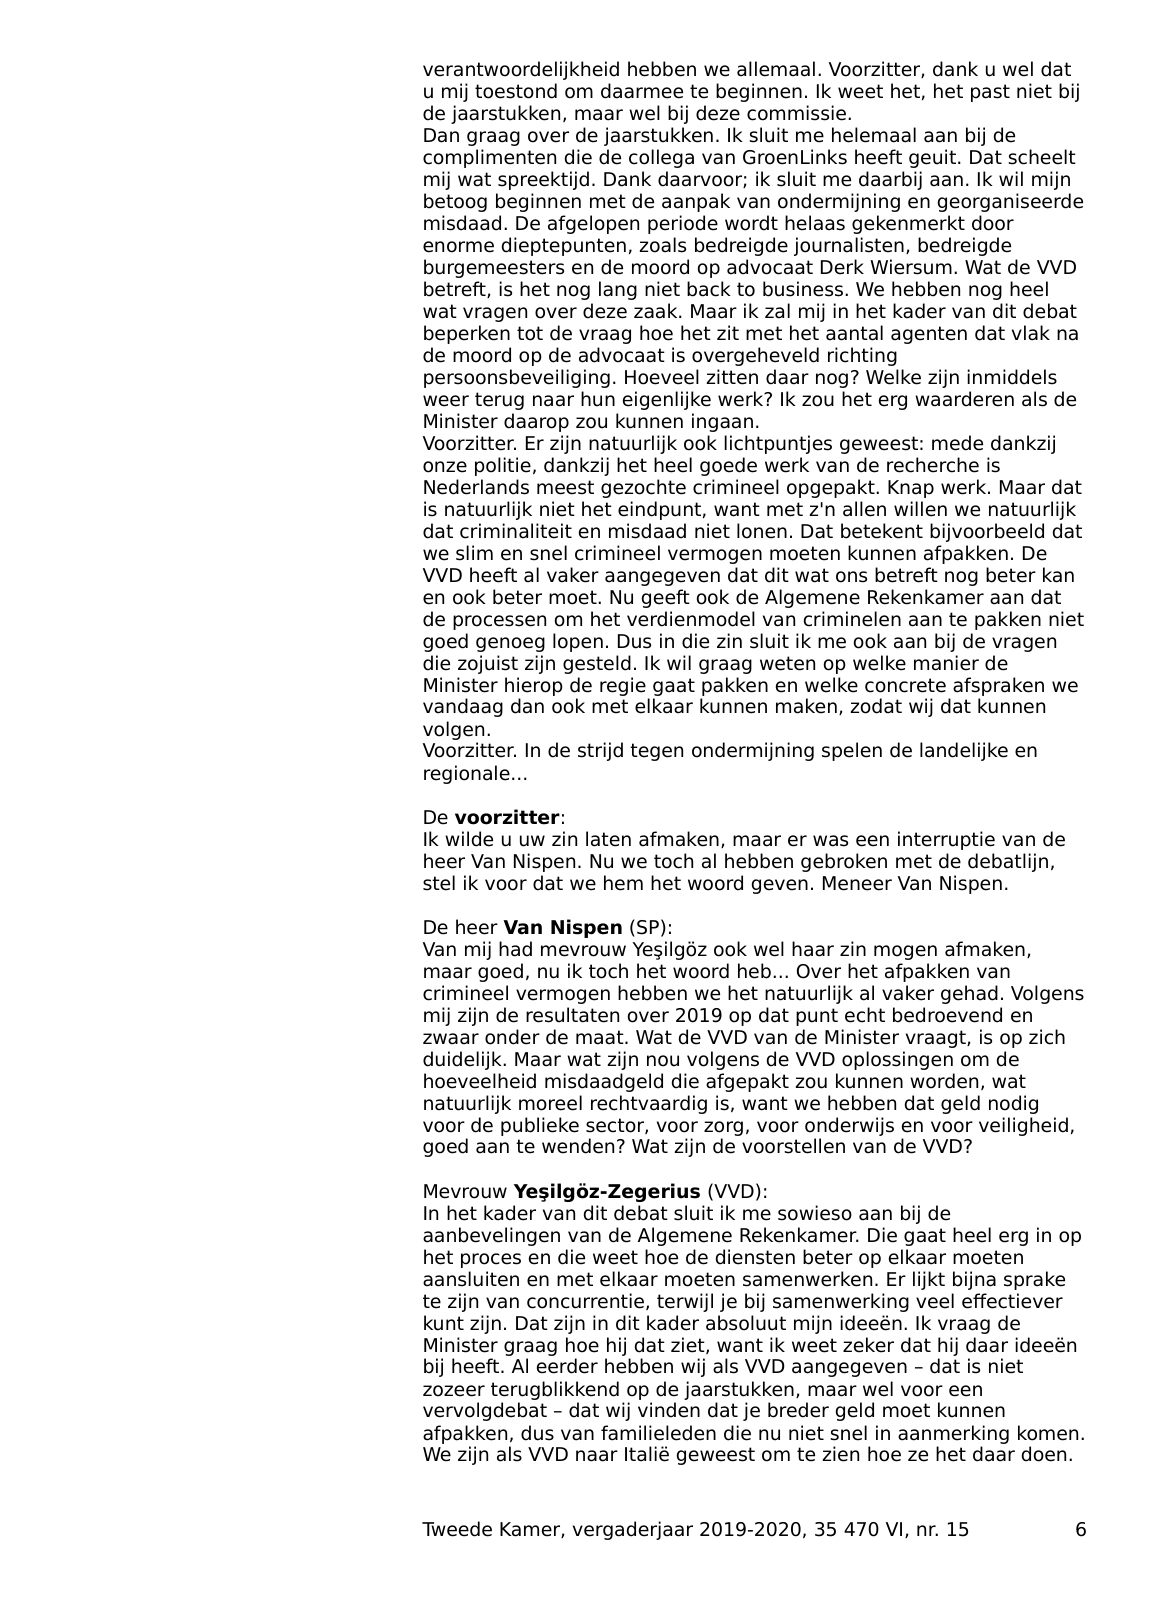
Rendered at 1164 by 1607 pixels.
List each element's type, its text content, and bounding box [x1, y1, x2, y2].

text verantwoordelijkheid hebben we allemaal. Voorzitter, dank u wel dat u mij toestond om daarmee te beginnen. Ik weet het, het past niet bij de jaarstukken, maar wel bij deze commissie. [422, 59, 1087, 125]
text Mevrouw Yeşilgöz-Zegerius (VVD): [422, 1181, 1087, 1203]
text Van mij had mevrouw Yeşilgöz ook wel haar zin mogen afmaken, maar goed, nu ik toch het woord heb... Over het afpakken van crimineel vermogen hebben we het natuurlijk al vaker gehad. Volgens mij zijn de resultaten over 2019 op dat punt echt bedroevend en zwaar onder de maat. Wat de VVD van de Minister vraagt, is op zich duidelijk. Maar wat zijn nou volgens de VVD oplossingen om de hoeveelheid misdaadgeld die afgepakt zou kunnen worden, wat natuurlijk moreel rechtvaardig is, want we hebben dat geld nodig voor de publieke sector, voor zorg, voor onderwijs en voor veiligheid, goed aan te wenden? Wat zijn de voorstellen van de VVD? [422, 939, 1087, 1158]
text Dan graag over de jaarstukken. Ik sluit me helemaal aan bij de complimenten die de collega van GroenLinks heeft geuit. Dat scheelt mij wat spreektijd. Dank daarvoor; ik sluit me daarbij aan. Ik wil mijn betoog beginnen met de aanpak van ondermijning en georganiseerde misdaad. De afgelopen periode wordt helaas gekenmerkt door enorme dieptepunten, zoals bedreigde journalisten, bedreigde burgemeesters en de moord op advocaat Derk Wiersum. Wat de VVD betreft, is het nog lang niet back to business. We hebben nog heel wat vragen over deze zaak. Maar ik zal mij in het kader van dit debat beperken tot de vraag hoe het zit met het aantal agenten dat vlak na de moord op de advocaat is overgeheveld richting persoonsbeveiliging. Hoeveel zitten daar nog? Welke zijn inmiddels weer terug naar hun eigenlijke werk? Ik zou het erg waarderen als de Minister daarop zou kunnen ingaan. [422, 125, 1087, 433]
text Voorzitter. Er zijn natuurlijk ook lichtpuntjes geweest: mede dankzij onze politie, dankzij het heel goede werk van de recherche is Nederlands meest gezochte crimineel opgepakt. Knap werk. Maar dat is natuurlijk niet het eindpunt, want met z'n allen willen we natuurlijk dat criminaliteit en misdaad niet lonen. Dat betekent bijvoorbeeld dat we slim en snel crimineel vermogen moeten kunnen afpakken. De VVD heeft al vaker aangegeven dat dit wat ons betreft nog beter kan en ook beter moet. Nu geeft ook de Algemene Rekenkamer aan dat de processen om het verdienmodel van criminelen aan te pakken niet goed genoeg lopen. Dus in die zin sluit ik me ook aan bij de vragen die zojuist zijn gesteld. Ik wil graag weten op welke manier de Minister hierop de regie gaat pakken en welke concrete afspraken we vandaag dan ook met elkaar kunnen maken, zodat wij dat kunnen volgen. [422, 433, 1087, 740]
text Voorzitter. In de strijd tegen ondermijning spelen de landelijke en regionale... [422, 740, 1087, 784]
text De heer Van Nispen (SP): [422, 917, 1087, 939]
text Ik wilde u uw zin laten afmaken, maar er was een interruptie van de heer Van Nispen. Nu we toch al hebben gebroken met de debatlijn, stel ik voor dat we hem het woord geven. Meneer Van Nispen. [422, 828, 1087, 894]
text In het kader van dit debat sluit ik me sowieso aan bij de aanbevelingen van de Algemene Rekenkamer. Die gaat heel erg in op het proces en die weet hoe de diensten beter op elkaar moeten aansluiten en met elkaar moeten samenwerken. Er lijkt bijna sprake te zijn van concurrentie, terwijl je bij samenwerking veel effectiever kunt zijn. Dat zijn in dit kader absoluut mijn ideeën. Ik vraag de Minister graag hoe hij dat ziet, want ik weet zeker dat hij daar ideeën bij heeft. Al eerder hebben wij als VVD aangegeven – dat is niet zozeer terugblikkend op de jaarstukken, maar wel voor een vervolgdebat – dat wij vinden dat je breder geld moet kunnen afpakken, dus van familieleden die nu niet snel in aanmerking komen. We zijn als VVD naar Italië geweest om te zien hoe ze het daar doen. [422, 1203, 1087, 1466]
text De voorzitter: [422, 807, 1087, 828]
